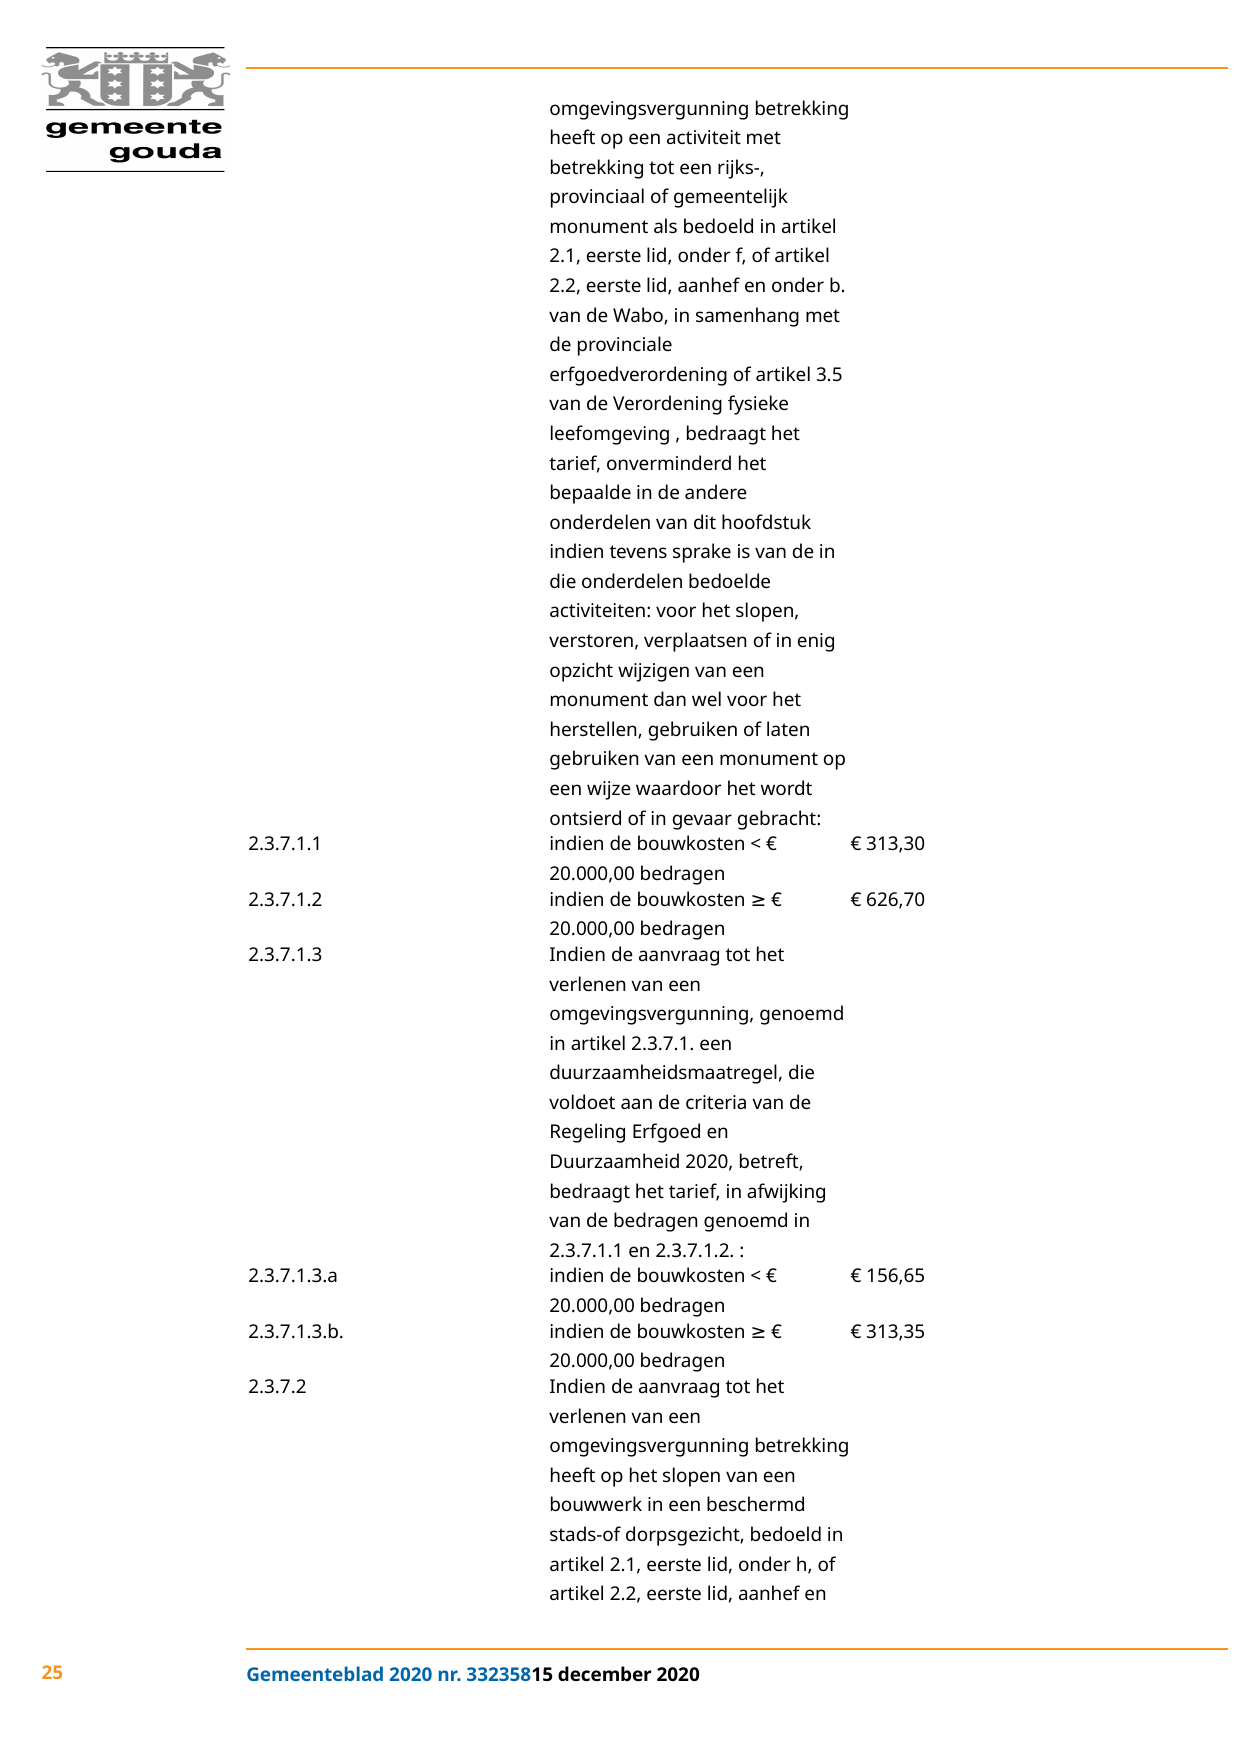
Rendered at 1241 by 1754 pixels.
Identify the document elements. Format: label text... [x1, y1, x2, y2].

table_cell 2.3.7.1.1 [248, 831, 549, 886]
table_cell € 626,70 [850, 886, 1152, 941]
table_cell 2.3.7.1.3.a [248, 1263, 549, 1318]
table_cell 2.3.7.2 [248, 1373, 549, 1606]
table_cell Indien de aanvraag tot het verlenen van een omgevingsvergunning, genoemd in artikel 2.3.7.1. een duurzaamheidsmaatregel, die voldoet aan de criteria van de Regeling Erfgoed en Duurzaamheid 2020, betreft, bedraagt het tarief, in afwijking van de bedragen genoemd in 2.3.7.1.1 en 2.3.7.1.2. : [549, 941, 850, 1263]
table_cell 2.3.7.1.3 [248, 941, 549, 1263]
picture [41, 47, 231, 172]
table_cell indien de bouwkosten < € 20.000,00 bedragen [549, 1263, 850, 1318]
table_cell [850, 941, 1152, 1263]
table_cell indien de bouwkosten ≥ € 20.000,00 bedragen [549, 886, 850, 941]
table_cell [248, 95, 549, 831]
table_cell [850, 95, 1152, 831]
table_cell omgevingsvergunning betrekking heeft op een activiteit met betrekking tot een rijks-, provinciaal of gemeentelijk monument als bedoeld in artikel 2.1, eerste lid, onder f, of artikel 2.2, eerste lid, aanhef en onder b. van de Wabo, in samenhang met de provinciale erfgoedverordening of artikel 3.5 van de Verordening fysieke leefomgeving , bedraagt het tarief, onverminderd het bepaalde in de andere onderdelen van dit hoofdstuk indien tevens sprake is van de in die onderdelen bedoelde activiteiten: voor het slopen, verstoren, verplaatsen of in enig opzicht wijzigen van een monument dan wel voor het herstellen, gebruiken of laten gebruiken van een monument op een wijze waardoor het wordt ontsierd of in gevaar gebracht: [549, 95, 850, 831]
table_cell 2.3.7.1.3.b. [248, 1318, 549, 1373]
table_cell € 156,65 [850, 1263, 1152, 1318]
table_cell Indien de aanvraag tot het verlenen van een omgevingsvergunning betrekking heeft op het slopen van een bouwwerk in een beschermd stads-of dorpsgezicht, bedoeld in artikel 2.1, eerste lid, onder h, of artikel 2.2, eerste lid, aanhef en [549, 1373, 850, 1606]
table_cell [850, 1373, 1152, 1606]
table_cell indien de bouwkosten ≥ € 20.000,00 bedragen [549, 1318, 850, 1373]
table_cell 2.3.7.1.2 [248, 886, 549, 941]
table_cell € 313,30 [850, 831, 1152, 886]
table_cell indien de bouwkosten < € 20.000,00 bedragen [549, 831, 850, 886]
table_cell € 313,35 [850, 1318, 1152, 1373]
